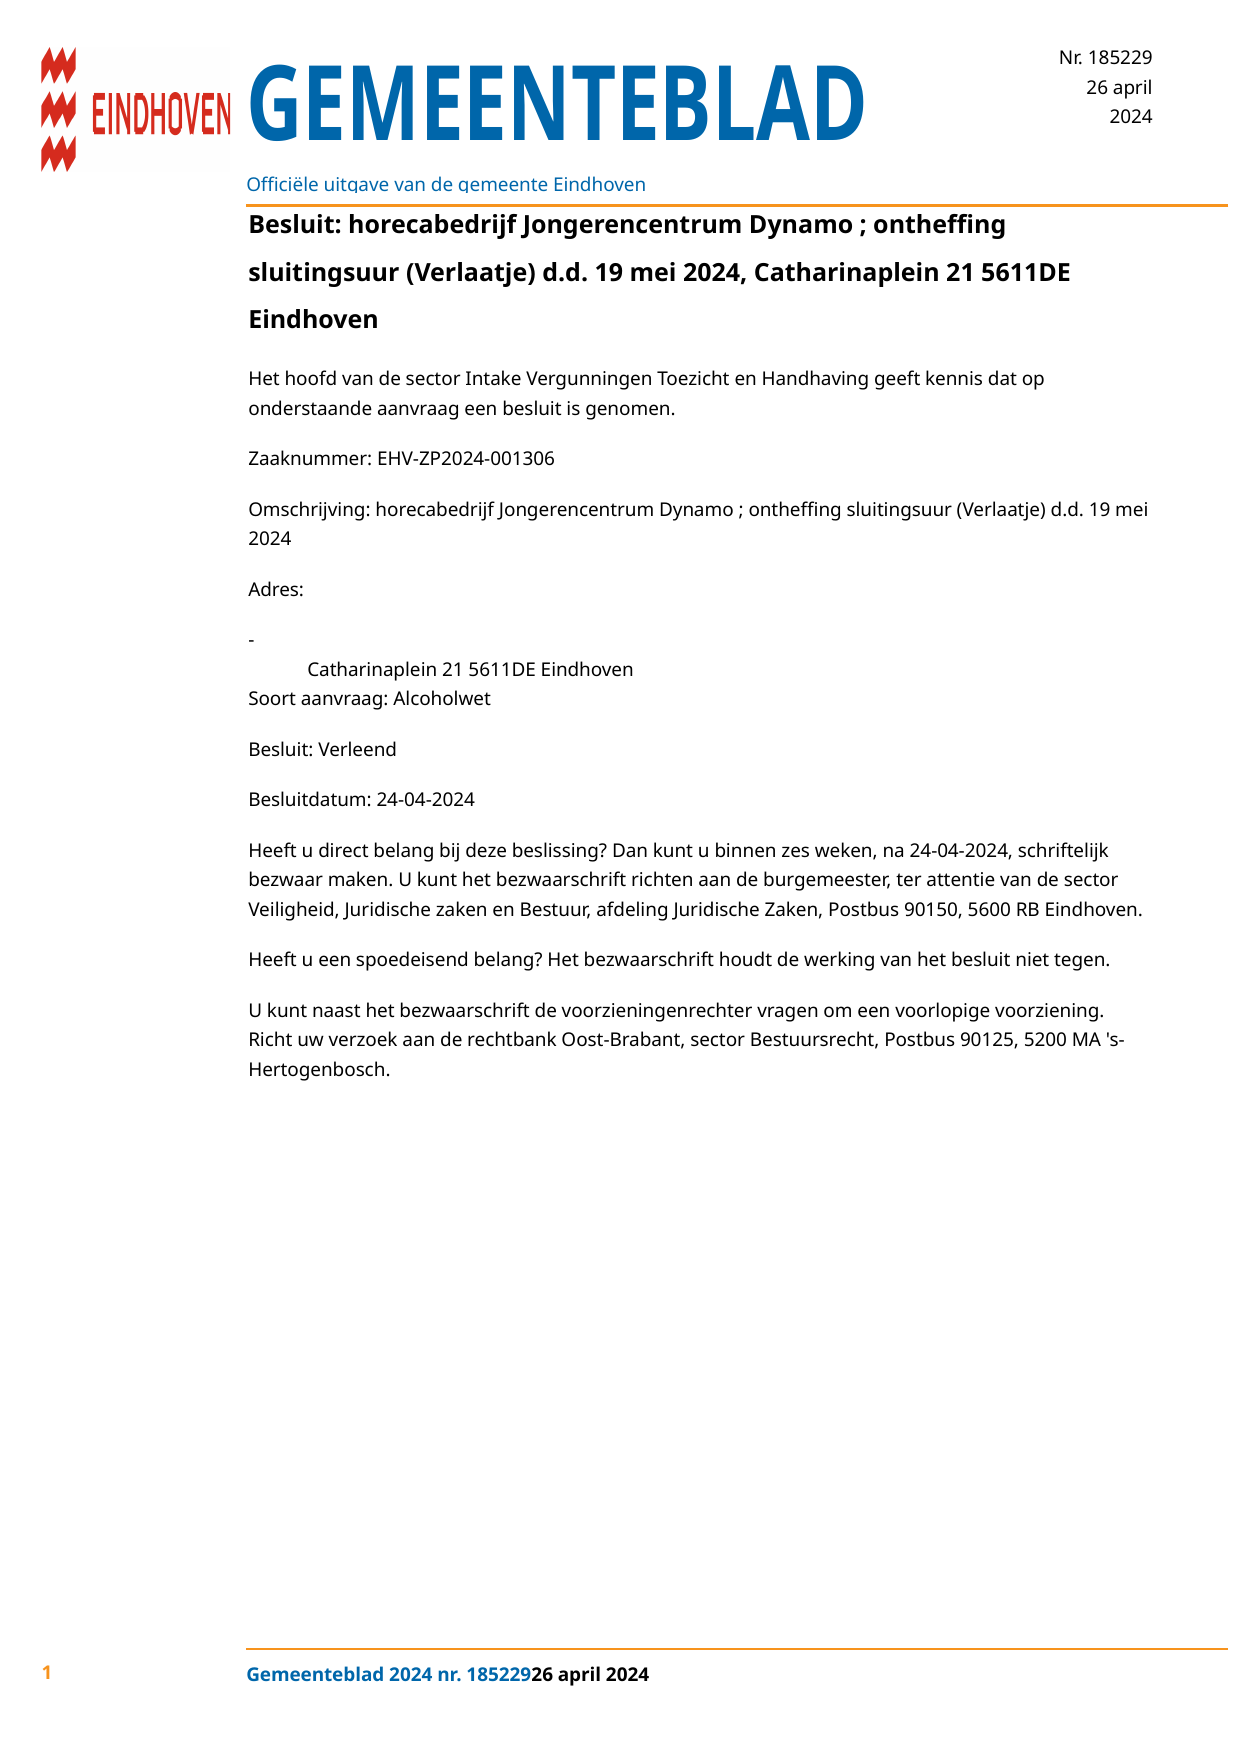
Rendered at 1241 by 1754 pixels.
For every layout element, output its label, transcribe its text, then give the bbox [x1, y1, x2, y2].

text U kunt naast het bezwaarschrift de voorzieningenrechter vragen om een voorlopige voorziening. Richt uw verzoek aan de rechtbank Oost-Brabant, sector Bestuursrecht, Postbus 90125, 5200 MA 's-Hertogenbosch. [248, 997, 1152, 1082]
text Zaaknummer: EHV-ZP2024-001306 [248, 446, 1152, 471]
text Besluit: Verleend [248, 736, 1152, 762]
text Heeft u direct belang bij deze beslissing? Dan kunt u binnen zes weken, na 24-04-2024, schriftelijk bezwaar maken. U kunt het bezwaarschrift richten aan de burgemeester, ter attentie van de sector Veiligheid, Juridische zaken en Bestuur, afdeling Juridische Zaken, Postbus 90150, 5600 RB Eindhoven. [248, 837, 1152, 922]
text Besluitdatum: 24-04-2024 [248, 786, 1152, 812]
text Soort aanvraag: Alcoholwet [248, 686, 1152, 711]
text Omschrijving: horecabedrijf Jongerencentrum Dynamo ; ontheffing sluitingsuur (Verlaatje) d.d. 19 mei 2024 [248, 496, 1152, 551]
text Besluit: horecabedrijf Jongerencentrum Dynamo ; ontheffing sluitingsuur (Verlaatje) d.d. 19 mei 2024, Catharinaplein 21 5611DE Eindhoven [248, 207, 1152, 336]
picture [41, 47, 231, 172]
text Adres: [248, 576, 1152, 602]
text Heeft u een spoedeisend belang? Het bezwaarschrift houdt de werking van het besluit niet tegen. [248, 946, 1152, 972]
list Catharinaplein 21 5611DE Eindhoven [248, 656, 1152, 682]
text Het hoofd van de sector Intake Vergunningen Toezicht en Handhaving geeft kennis dat op onderstaande aanvraag een besluit is genomen. [248, 366, 1152, 421]
